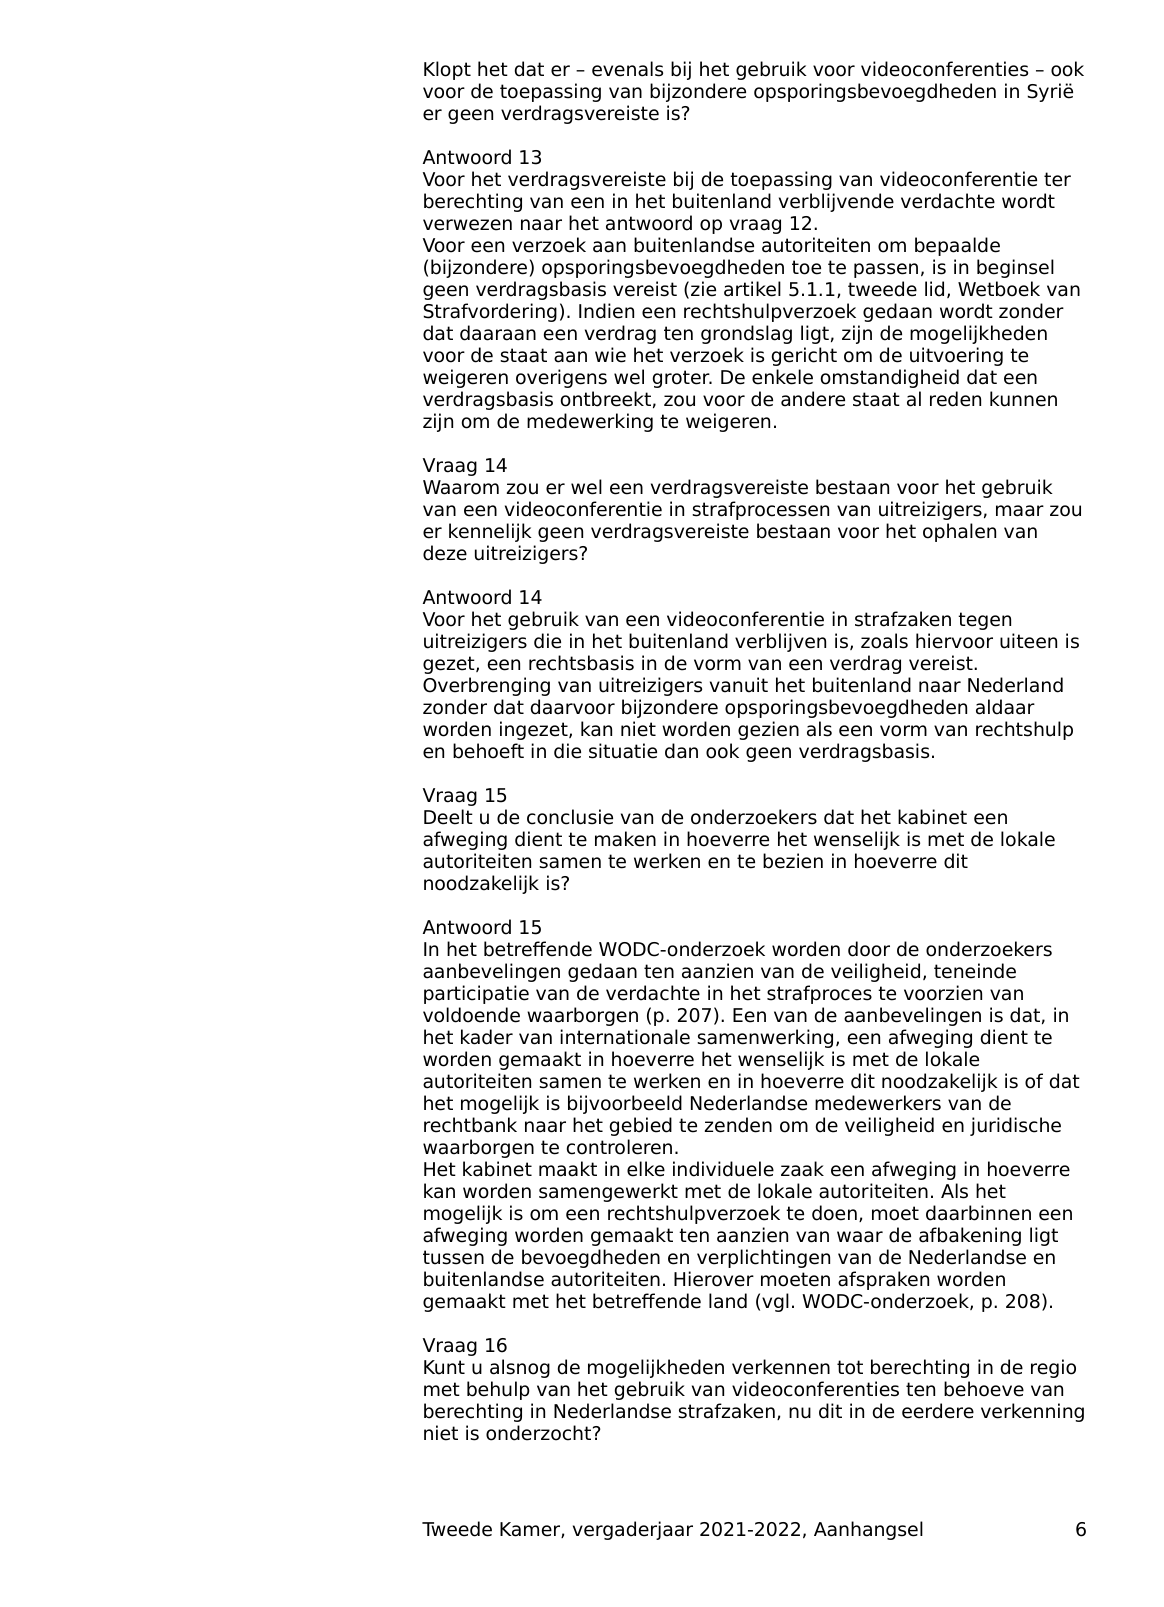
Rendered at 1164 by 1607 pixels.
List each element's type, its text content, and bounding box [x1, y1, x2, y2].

text Vraag 14 [422, 455, 1087, 477]
text Vraag 15 [422, 785, 1087, 807]
text Vraag 16 [422, 1335, 1087, 1357]
text In het betreffende WODC-onderzoek worden door de onderzoekers aanbevelingen gedaan ten aanzien van de veiligheid, teneinde participatie van de verdachte in het strafproces te voorzien van voldoende waarborgen (p. 207). Een van de aanbevelingen is dat, in het kader van internationale samenwerking, een afweging dient te worden gemaakt in hoeverre het wenselijk is met de lokale autoriteiten samen te werken en in hoeverre dit noodzakelijk is of dat het mogelijk is bijvoorbeeld Nederlandse medewerkers van de rechtbank naar het gebied te zenden om de veiligheid en juridische waarborgen te controleren. [422, 939, 1087, 1159]
text Antwoord 13 [422, 147, 1087, 169]
text Klopt het dat er – evenals bij het gebruik voor videoconferenties – ook voor de toepassing van bijzondere opsporingsbevoegdheden in Syrië er geen verdragsvereiste is? [422, 59, 1087, 125]
text Voor een verzoek aan buitenlandse autoriteiten om bepaalde (bijzondere) opsporingsbevoegdheden toe te passen, is in beginsel geen verdragsbasis vereist (zie artikel 5.1.1, tweede lid, Wetboek van Strafvordering). Indien een rechtshulpverzoek gedaan wordt zonder dat daaraan een verdrag ten grondslag ligt, zijn de mogelijkheden voor de staat aan wie het verzoek is gericht om de uitvoering te weigeren overigens wel groter. De enkele omstandigheid dat een verdragsbasis ontbreekt, zou voor de andere staat al reden kunnen zijn om de medewerking te weigeren. [422, 235, 1087, 433]
text Kunt u alsnog de mogelijkheden verkennen tot berechting in de regio met behulp van het gebruik van videoconferenties ten behoeve van berechting in Nederlandse strafzaken, nu dit in de eerdere verkenning niet is onderzocht? [422, 1357, 1087, 1445]
text Waarom zou er wel een verdragsvereiste bestaan voor het gebruik van een videoconferentie in strafprocessen van uitreizigers, maar zou er kennelijk geen verdragsvereiste bestaan voor het ophalen van deze uitreizigers? [422, 477, 1087, 565]
text Deelt u de conclusie van de onderzoekers dat het kabinet een afweging dient te maken in hoeverre het wenselijk is met de lokale autoriteiten samen te werken en te bezien in hoeverre dit noodzakelijk is? [422, 807, 1087, 895]
text Voor het verdragsvereiste bij de toepassing van videoconferentie ter berechting van een in het buitenland verblijvende verdachte wordt verwezen naar het antwoord op vraag 12. [422, 169, 1087, 235]
text Het kabinet maakt in elke individuele zaak een afweging in hoeverre kan worden samengewerkt met de lokale autoriteiten. Als het mogelijk is om een rechtshulpverzoek te doen, moet daarbinnen een afweging worden gemaakt ten aanzien van waar de afbakening ligt tussen de bevoegdheden en verplichtingen van de Nederlandse en buitenlandse autoriteiten. Hierover moeten afspraken worden gemaakt met het betreffende land (vgl. WODC-onderzoek, p. 208). [422, 1159, 1087, 1313]
text Antwoord 15 [422, 917, 1087, 939]
text Voor het gebruik van een videoconferentie in strafzaken tegen uitreizigers die in het buitenland verblijven is, zoals hiervoor uiteen is gezet, een rechtsbasis in de vorm van een verdrag vereist. Overbrenging van uitreizigers vanuit het buitenland naar Nederland zonder dat daarvoor bijzondere opsporingsbevoegdheden aldaar worden ingezet, kan niet worden gezien als een vorm van rechtshulp en behoeft in die situatie dan ook geen verdragsbasis. [422, 609, 1087, 763]
text Antwoord 14 [422, 587, 1087, 609]
